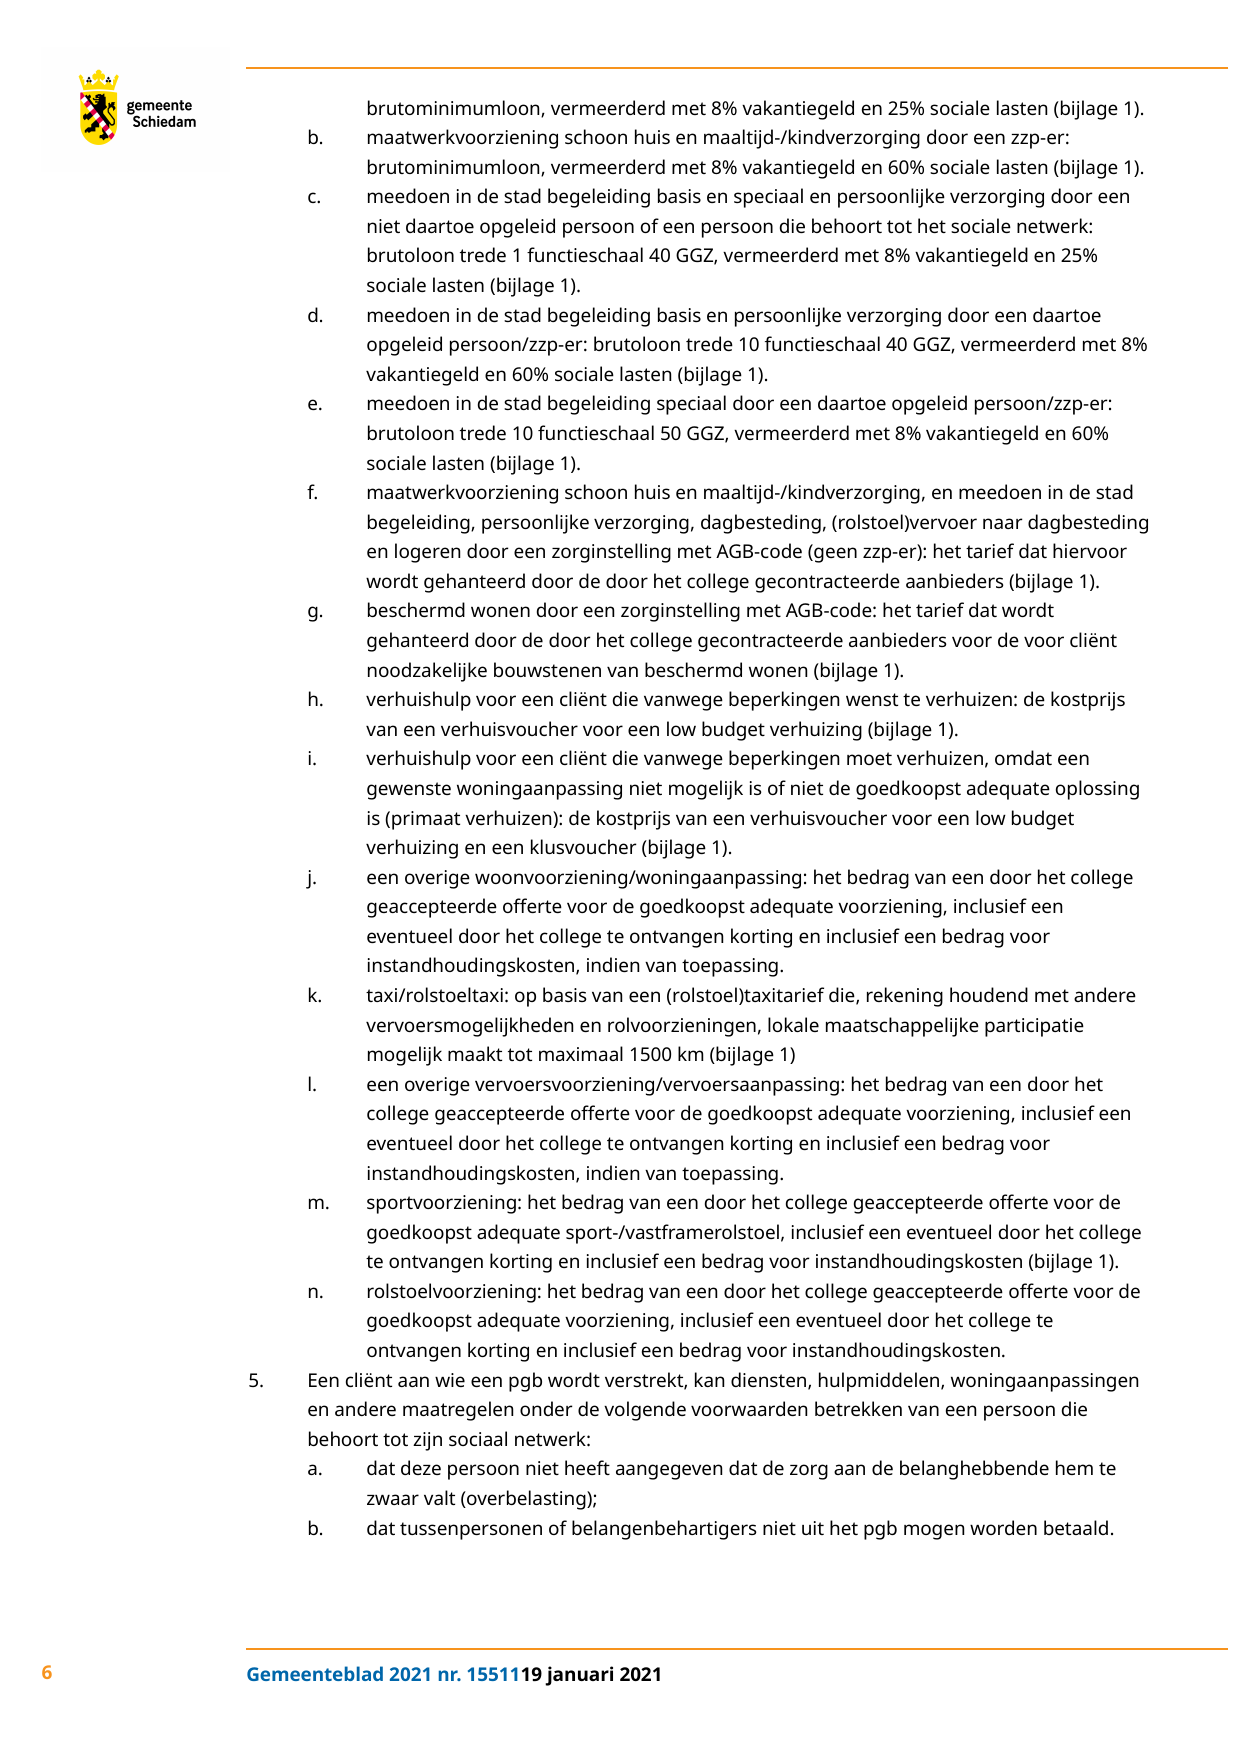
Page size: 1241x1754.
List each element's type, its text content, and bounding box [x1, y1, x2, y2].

list verhuishulp voor een cliënt die vanwege beperkingen moet verhuizen, omdat een gewenste woningaanpassing niet mogelijk is of niet de goedkoopst adequate oplossing is (primaat verhuizen): de kostprijs van een verhuisvoucher voor een low budget verhuizing en een klusvoucher (bijlage 1). [307, 746, 1152, 860]
list beschermd wonen door een zorginstelling met AGB-code: het tarief dat wordt gehanteerd door de door het college gecontracteerde aanbieders voor de voor cliënt noodzakelijke bouwstenen van beschermd wonen (bijlage 1). [307, 598, 1152, 683]
list dat tussenpersonen of belangenbehartigers niet uit het pgb mogen worden betaald. [307, 1515, 1152, 1541]
list een overige vervoersvoorziening/vervoersaanpassing: het bedrag van een door het college geaccepteerde offerte voor de goedkoopst adequate voorziening, inclusief een eventueel door het college te ontvangen korting en inclusief een bedrag voor instandhoudingskosten, indien van toepassing. [307, 1071, 1152, 1186]
list meedoen in de stad begeleiding basis en persoonlijke verzorging door een daartoe opgeleid persoon/zzp-er: brutoloon trede 10 functieschaal 40 GGZ, vermeerderd met 8% vakantiegeld en 60% sociale lasten (bijlage 1). [307, 302, 1152, 387]
list maatwerkvoorziening schoon huis en maaltijd-/kindverzorging door een zzp-er: brutominimumloon, vermeerderd met 8% vakantiegeld en 60% sociale lasten (bijlage 1). [307, 124, 1152, 180]
list rolstoelvoorziening: het bedrag van een door het college geaccepteerde offerte voor de goedkoopst adequate voorziening, inclusief een eventueel door het college te ontvangen korting en inclusief een bedrag voor instandhoudingskosten. [307, 1278, 1152, 1363]
list verhuishulp voor een cliënt die vanwege beperkingen wenst te verhuizen: de kostprijs van een verhuisvoucher voor een low budget verhuizing (bijlage 1). [307, 686, 1152, 742]
list sportvoorziening: het bedrag van een door het college geaccepteerde offerte voor de goedkoopst adequate sport-/vastframerolstoel, inclusief een eventueel door het college te ontvangen korting en inclusief een bedrag voor instandhoudingskosten (bijlage 1). [307, 1189, 1152, 1274]
list Een cliënt aan wie een pgb wordt verstrekt, kan diensten, hulpmiddelen, woningaanpassingen en andere maatregelen onder de volgende voorwaarden betrekken van een persoon die behoort tot zijn sociaal netwerk: [248, 1367, 1152, 1452]
list meedoen in de stad begeleiding speciaal door een daartoe opgeleid persoon/zzp-er: brutoloon trede 10 functieschaal 50 GGZ, vermeerderd met 8% vakantiegeld en 60% sociale lasten (bijlage 1). [307, 391, 1152, 476]
list een overige woonvoorziening/woningaanpassing: het bedrag van een door het college geaccepteerde offerte voor de goedkoopst adequate voorziening, inclusief een eventueel door het college te ontvangen korting en inclusief een bedrag voor instandhoudingskosten, indien van toepassing. [307, 864, 1152, 978]
list maatwerkvoorziening schoon huis en maaltijd-/kindverzorging, en meedoen in de stad begeleiding, persoonlijke verzorging, dagbesteding, (rolstoel)vervoer naar dagbesteding en logeren door een zorginstelling met AGB-code (geen zzp-er): het tarief dat hiervoor wordt gehanteerd door de door het college gecontracteerde aanbieders (bijlage 1). [307, 479, 1152, 594]
list dat deze persoon niet heeft aangegeven dat de zorg aan de belanghebbende hem te zwaar valt (overbelasting); [307, 1456, 1152, 1511]
picture [41, 47, 231, 172]
list brutominimumloon, vermeerderd met 8% vakantiegeld en 25% sociale lasten (bijlage 1). [307, 95, 1152, 121]
list taxi/rolstoeltaxi: op basis van een (rolstoel)taxitarief die, rekening houdend met andere vervoersmogelijkheden en rolvoorzieningen, lokale maatschappelijke participatie mogelijk maakt tot maximaal 1500 km (bijlage 1) [307, 982, 1152, 1067]
list meedoen in de stad begeleiding basis en speciaal en persoonlijke verzorging door een niet daartoe opgeleid persoon of een persoon die behoort tot het sociale netwerk: brutoloon trede 1 functieschaal 40 GGZ, vermeerderd met 8% vakantiegeld en 25% sociale lasten (bijlage 1). [307, 183, 1152, 298]
